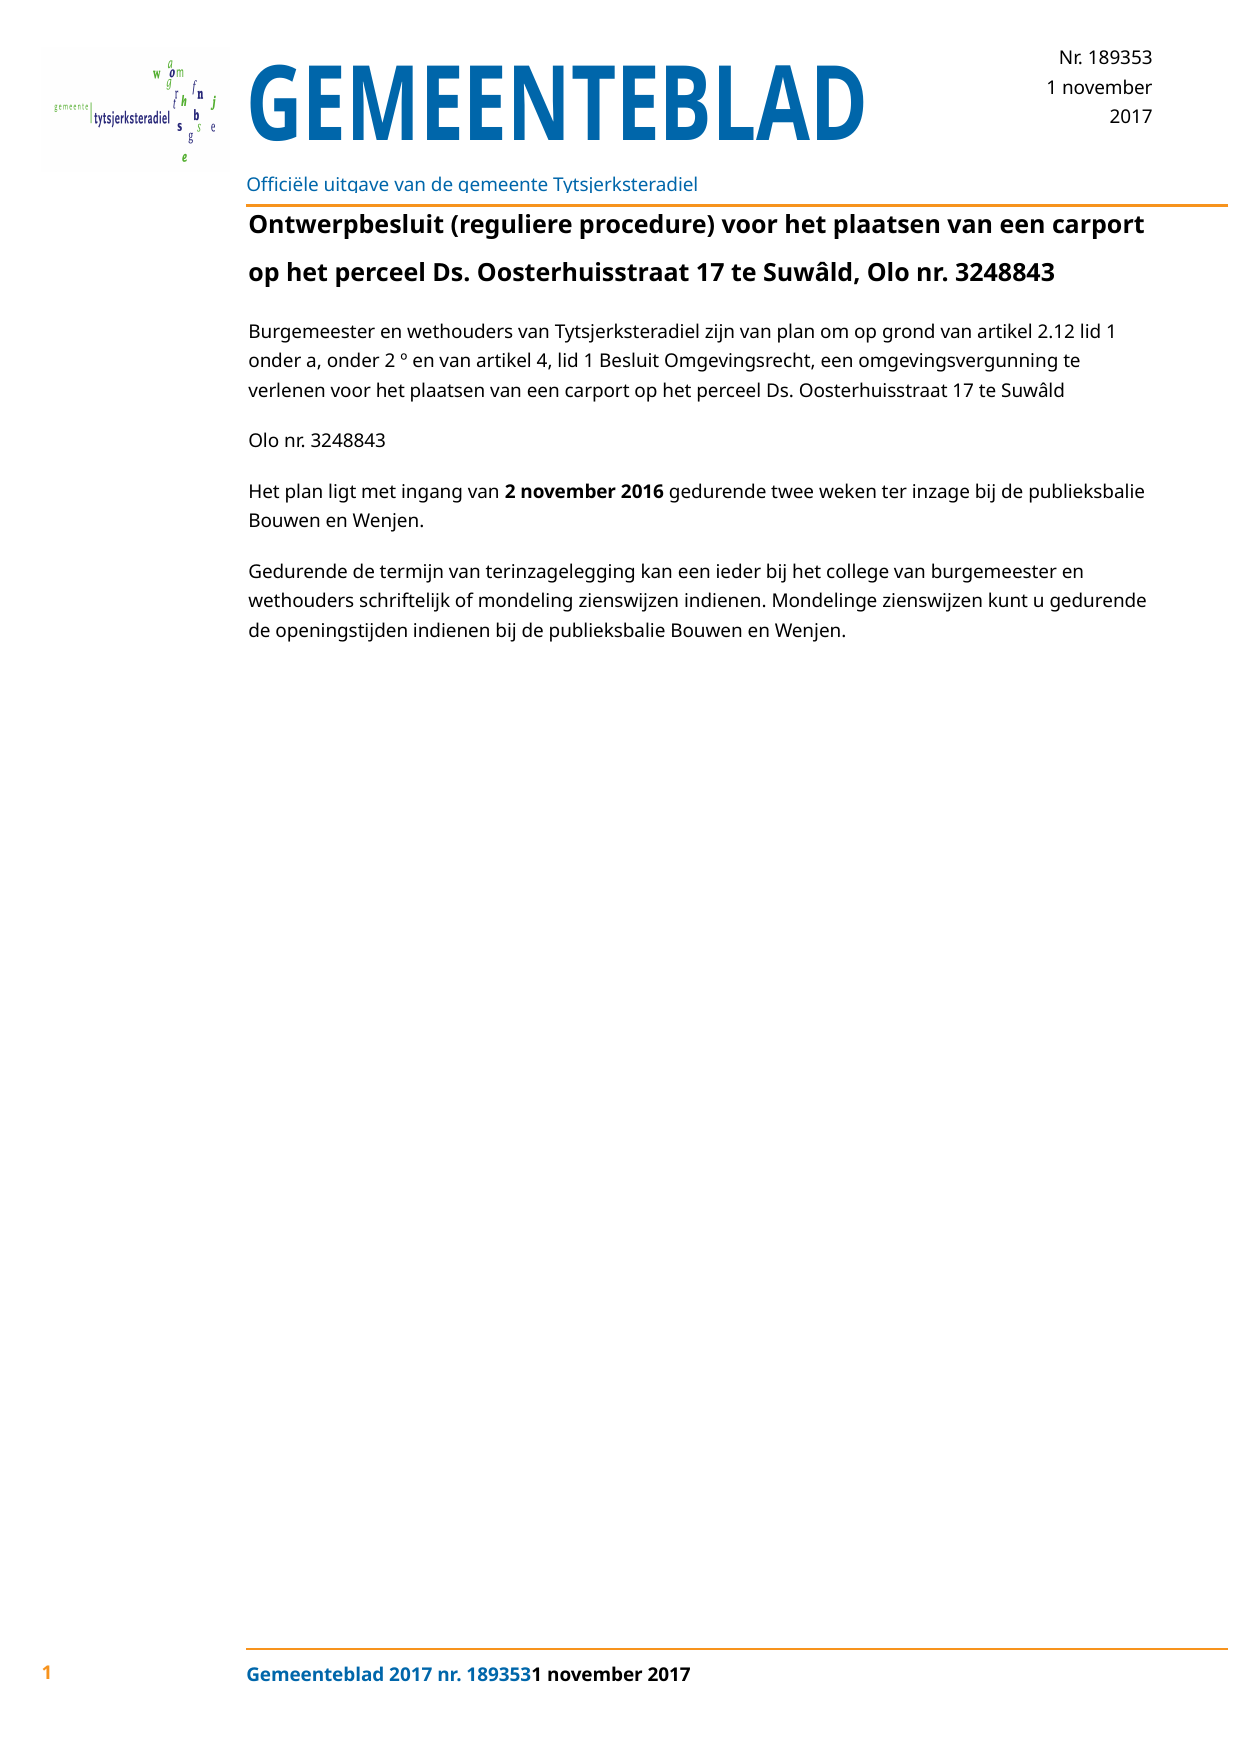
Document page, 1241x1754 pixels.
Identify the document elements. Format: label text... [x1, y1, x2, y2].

text Ontwerpbesluit (reguliere procedure) voor het plaatsen van een carport op het perceel Ds. Oosterhuisstraat 17 te Suwâld, Olo nr. 3248843 [248, 207, 1152, 288]
picture [41, 47, 231, 172]
text Burgemeester en wethouders van Tytsjerksteradiel zijn van plan om op grond van artikel 2.12 lid 1 onder a, onder 2 º en van artikel 4, lid 1 Besluit Omgevingsrecht, een omgevingsvergunning te verlenen voor het plaatsen van een carport op het perceel Ds. Oosterhuisstraat 17 te Suwâld [248, 318, 1152, 403]
text Het plan ligt met ingang van 2 november 2016 gedurende twee weken ter inzage bij de publieksbalie Bouwen en Wenjen. [248, 478, 1152, 533]
text Olo nr. 3248843 [248, 427, 1152, 453]
text Gedurende de termijn van terinzagelegging kan een ieder bij het college van burgemeester en wethouders schriftelijk of mondeling zienswijzen indienen. Mondelinge zienswijzen kunt u gedurende de openingstijden indienen bij de publieksbalie Bouwen en Wenjen. [248, 558, 1152, 643]
